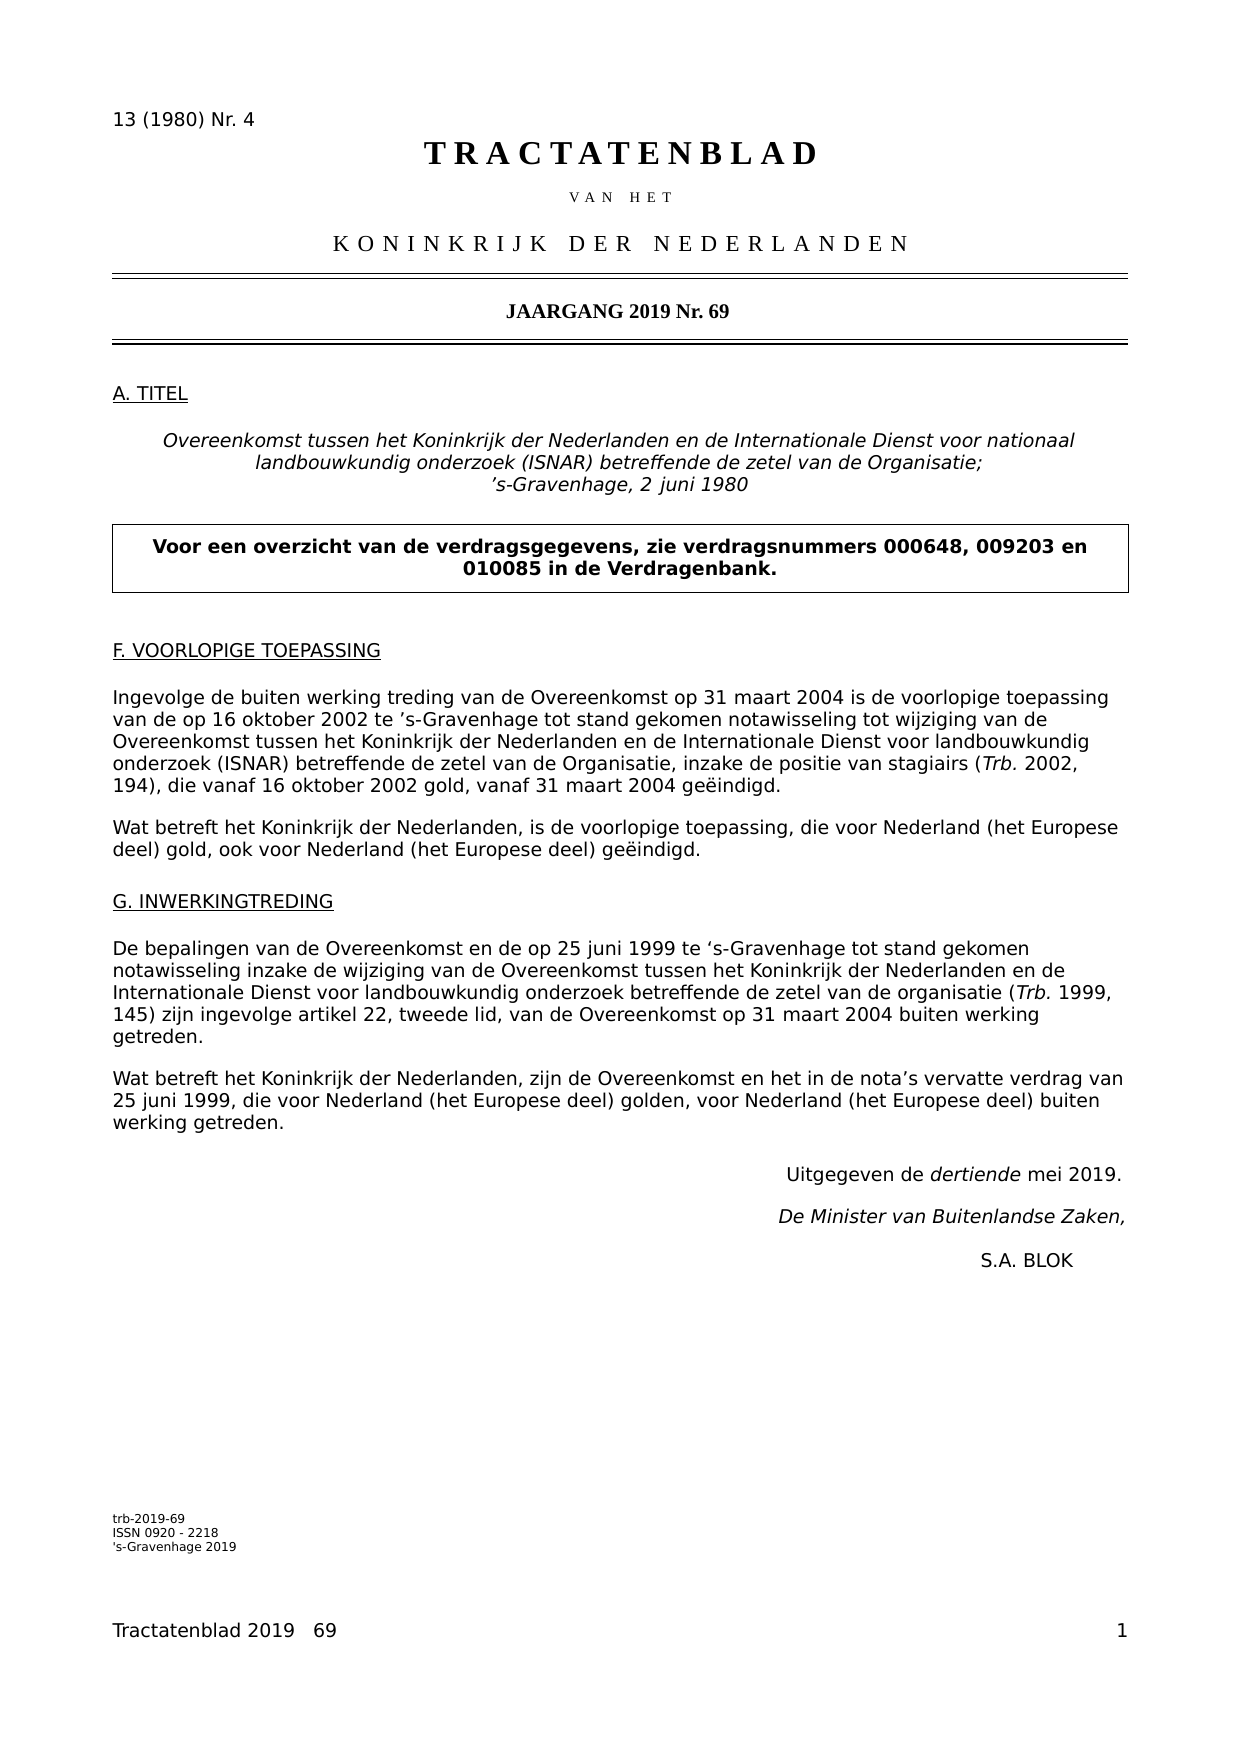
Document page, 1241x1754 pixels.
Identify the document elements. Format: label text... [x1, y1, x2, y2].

subtitle G. INWERKINGTREDING [112, 891, 1128, 913]
text 's-Gravenhage 2019 [112, 1540, 346, 1554]
text De bepalingen van de Overeenkomst en de op 25 juni 1999 te ‘s-Gravenhage tot stand gekomen notawisseling inzake de wijziging van de Overeenkomst tussen het Koninkrijk der Nederlanden en de Internationale Dienst voor landbouwkundig onderzoek betreffende de zetel van de organisatie (Trb. 1999, 145) zijn ingevolge artikel 22, tweede lid, van de Overeenkomst op 31 maart 2004 buiten werking getreden. [112, 938, 1128, 1048]
text Wat betreft het Koninkrijk der Nederlanden, is de voorlopige toepassing, die voor Nederland (het Europese deel) gold, ook voor Nederland (het Europese deel) geëindigd. [112, 817, 1128, 861]
text trb-2019-69 [112, 1512, 346, 1526]
text TRACTATENBLAD [112, 133, 1128, 172]
text KONINKRIJK DER NEDERLANDEN [112, 229, 1128, 256]
text Overeenkomst tussen het Koninkrijk der Nederlanden en de Internationale Dienst voor nationaal landbouwkundig onderzoek (ISNAR) betreffende de zetel van de Organisatie; [112, 430, 1128, 474]
subtitle A. TITEL [112, 383, 1128, 405]
text De Minister van Buitenlandse Zaken, S.A. BLOK [112, 1206, 1128, 1272]
text JAARGANG 2019 Nr. 69 [112, 299, 1128, 323]
text Wat betreft het Koninkrijk der Nederlanden, zijn de Overeenkomst en het in de nota’s vervatte verdrag van 25 juni 1999, die voor Nederland (het Europese deel) golden, voor Nederland (het Europese deel) buiten werking getreden. [112, 1068, 1128, 1134]
text Uitgegeven de dertiende mei 2019. [112, 1164, 1128, 1186]
text ISSN 0920 - 2218 [112, 1526, 346, 1540]
text VAN HET [112, 189, 1128, 206]
subtitle F. VOORLOPIGE TOEPASSING [112, 640, 1128, 662]
text 13 (1980) Nr. 4 [112, 109, 1128, 131]
text ’s-Gravenhage, 2 juni 1980 [112, 474, 1128, 496]
text Ingevolge de buiten werking treding van de Overeenkomst op 31 maart 2004 is de voorlopige toepassing van de op 16 oktober 2002 te ’s-Gravenhage tot stand gekomen notawisseling tot wijziging van de Overeenkomst tussen het Koninkrijk der Nederlanden en de Internationale Dienst voor landbouwkundig onderzoek (ISNAR) betreffende de zetel van de Organisatie, inzake de positie van stagiairs (Trb. 2002, 194), die vanaf 16 oktober 2002 gold, vanaf 31 maart 2004 geëindigd. [112, 687, 1128, 797]
